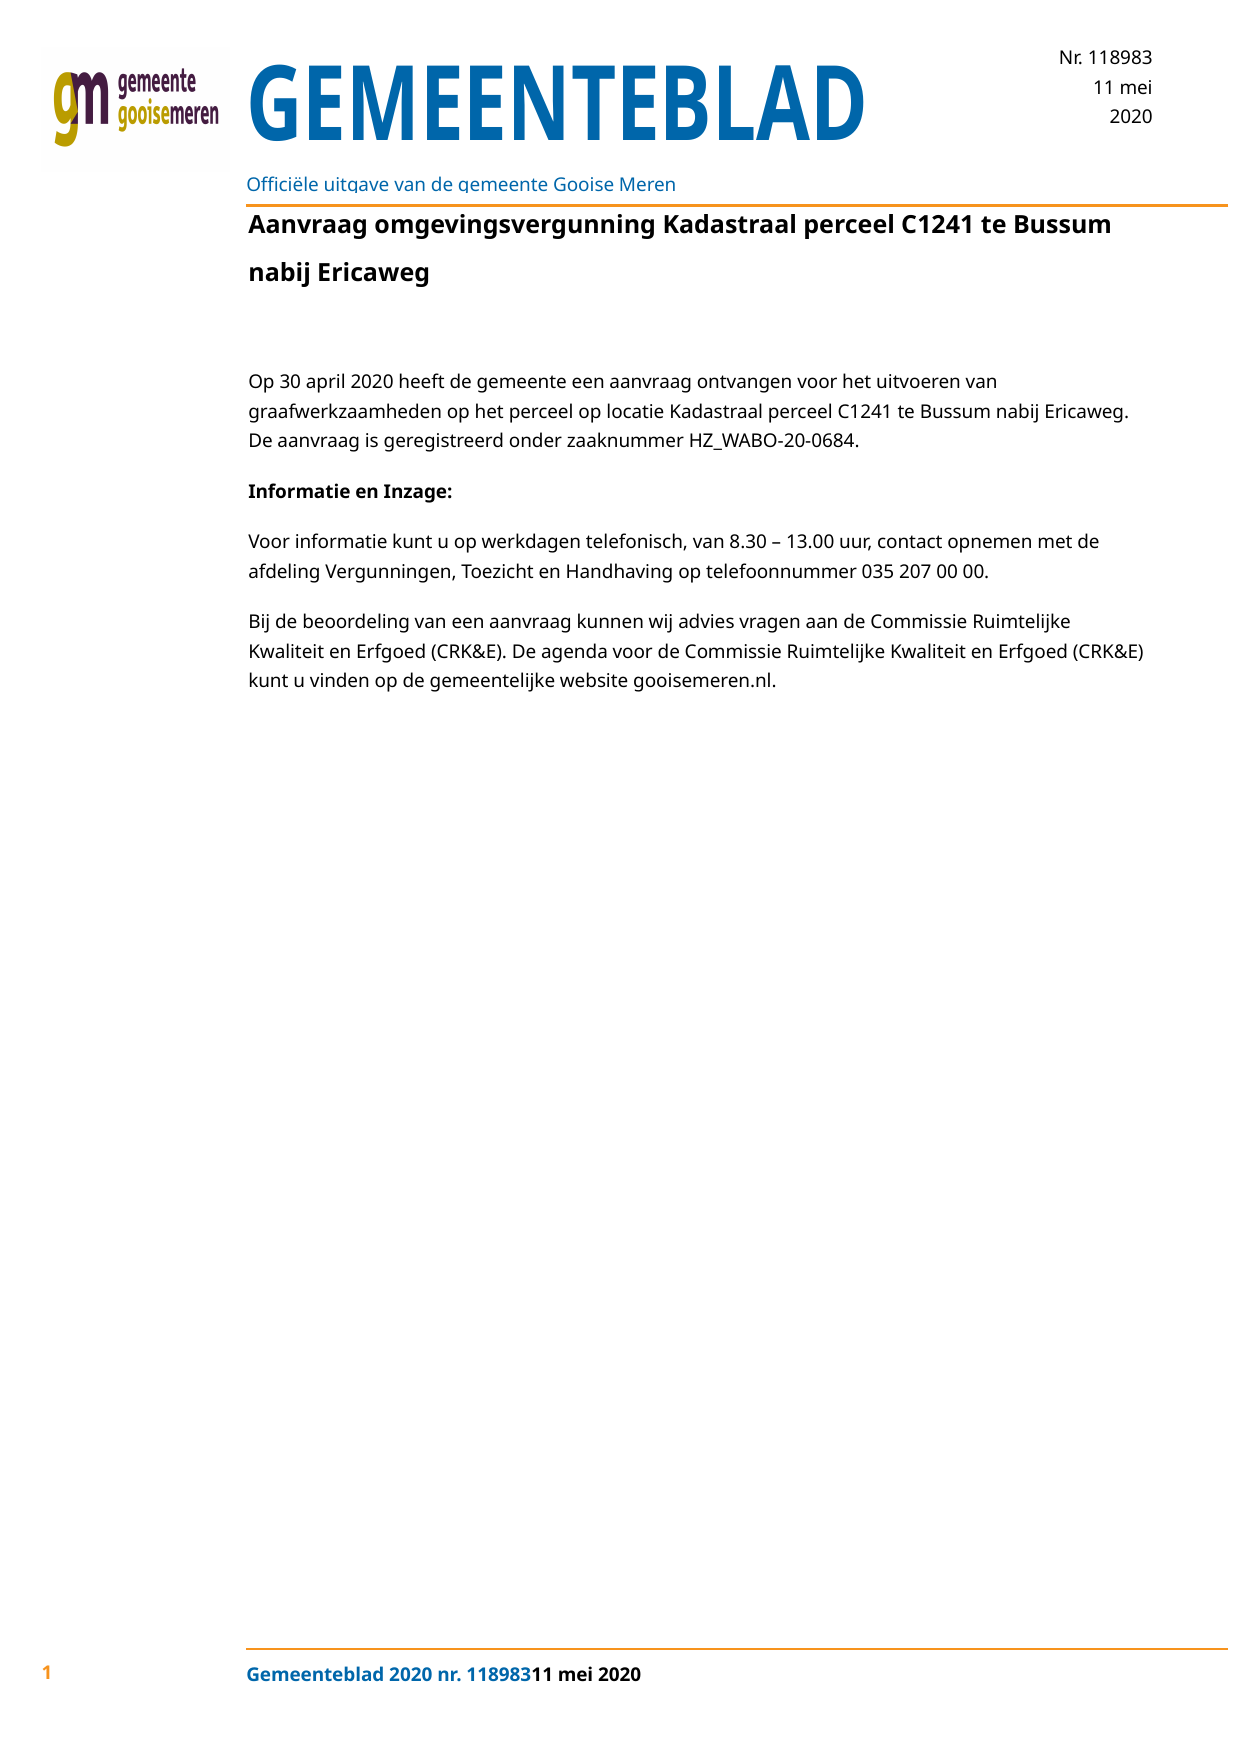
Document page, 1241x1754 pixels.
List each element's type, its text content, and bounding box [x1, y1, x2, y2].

text Op 30 april 2020 heeft de gemeente een aanvraag ontvangen voor het uitvoeren van graafwerkzaamheden op het perceel op locatie Kadastraal perceel C1241 te Bussum nabij Ericaweg. De aanvraag is geregistreerd onder zaaknummer HZ_WABO-20-0684. [248, 368, 1152, 453]
text Informatie en Inzage: [248, 478, 1152, 504]
text Aanvraag omgevingsvergunning Kadastraal perceel C1241 te Bussum nabij Ericaweg [248, 207, 1152, 288]
text Bij de beoordeling van een aanvraag kunnen wij advies vragen aan de Commissie Ruimtelijke Kwaliteit en Erfgoed (CRK&E). De agenda voor de Commissie Ruimtelijke Kwaliteit en Erfgoed (CRK&E) kunt u vinden op de gemeentelijke website gooisemeren.nl. [248, 608, 1152, 693]
text Voor informatie kunt u op werkdagen telefonisch, van 8.30 – 13.00 uur, contact opnemen met de afdeling Vergunningen, Toezicht en Handhaving op telefoonnummer 035 207 00 00. [248, 528, 1152, 584]
picture [41, 47, 231, 172]
